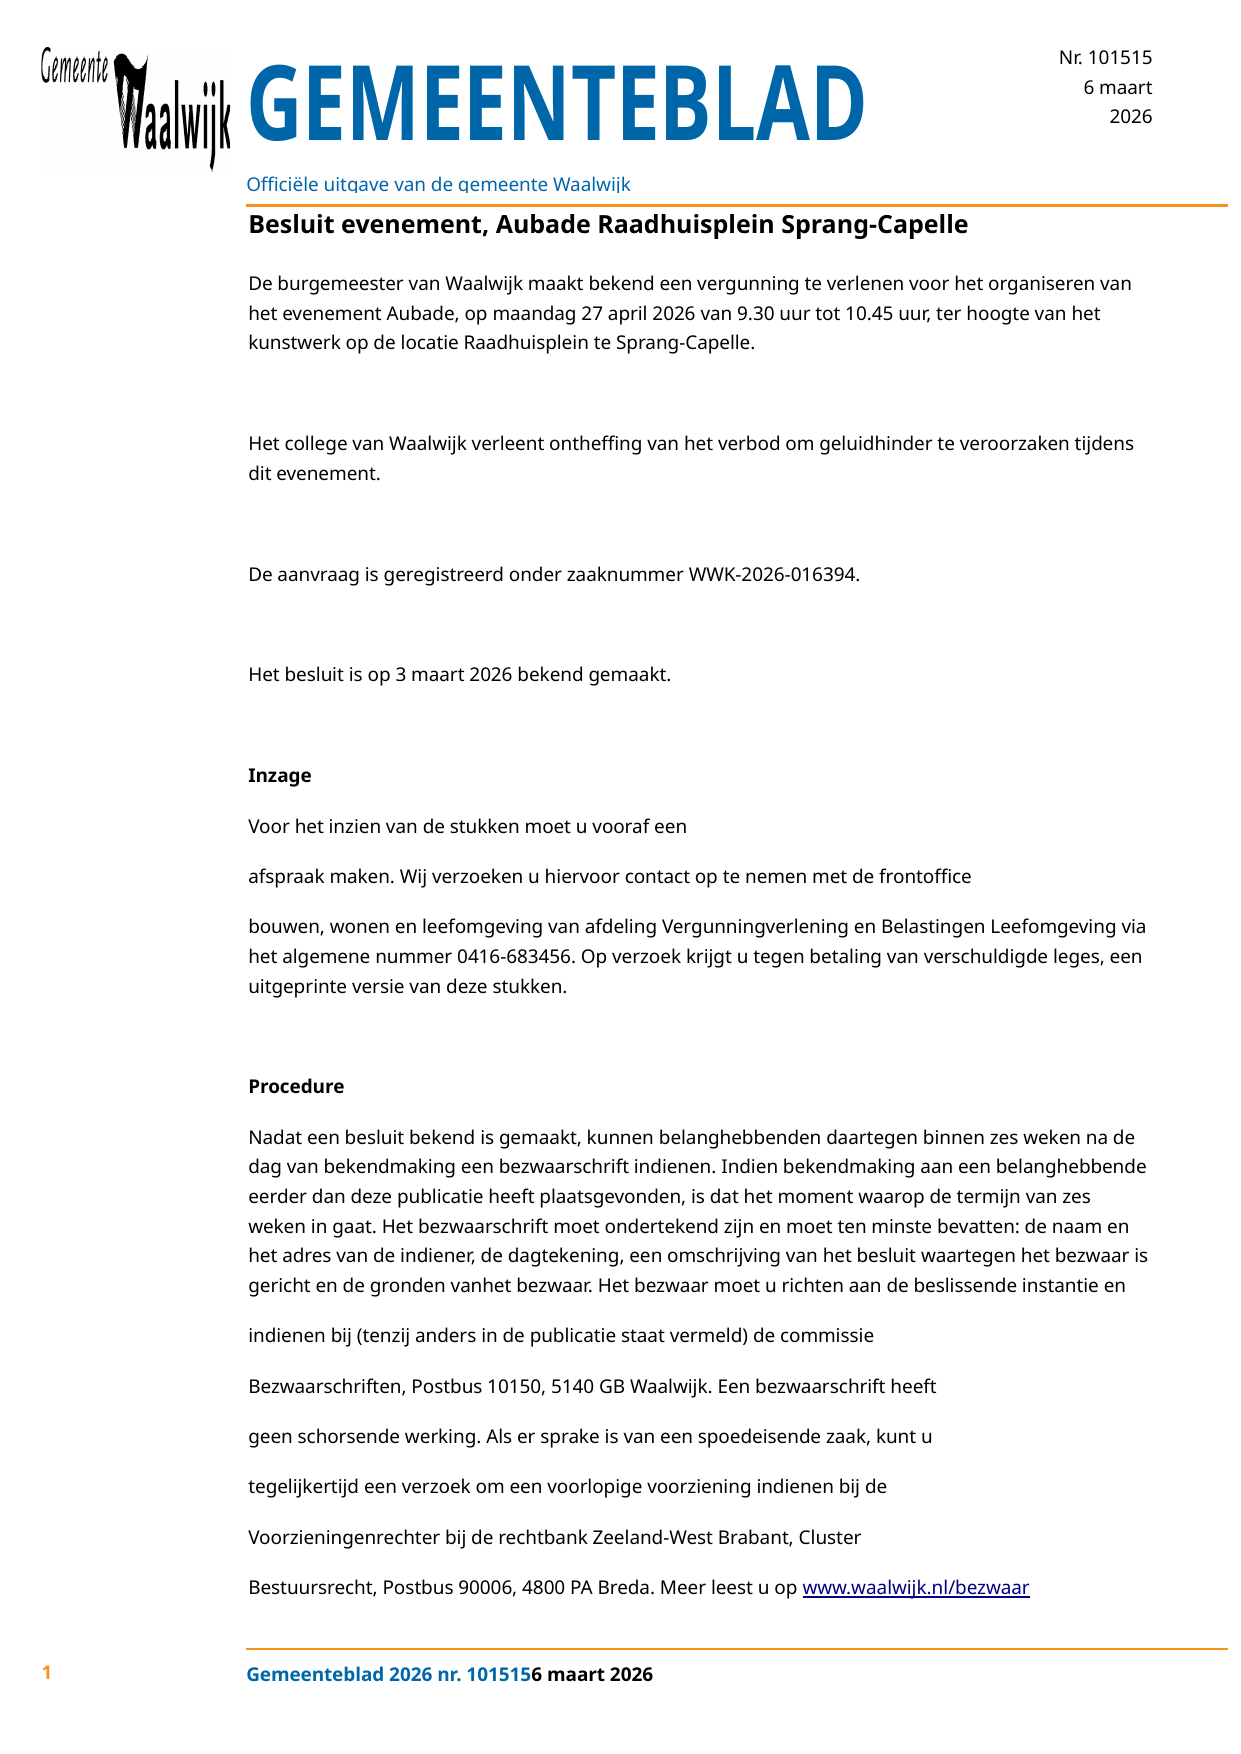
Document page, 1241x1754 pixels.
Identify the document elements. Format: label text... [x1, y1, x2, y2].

text De burgemeester van Waalwijk maakt bekend een vergunning te verlenen voor het organiseren van het evenement Aubade, op maandag 27 april 2026 van 9.30 uur tot 10.45 uur, ter hoogte van het kunstwerk op de locatie Raadhuisplein te Sprang-Capelle. [248, 270, 1152, 355]
text Bezwaarschriften, Postbus 10150, 5140 GB Waalwijk. Een bezwaarschrift heeft [248, 1373, 1152, 1398]
text afspraak maken. Wij verzoeken u hiervoor contact op te nemen met de frontoffice [248, 863, 1152, 889]
text bouwen, wonen en leefomgeving van afdeling Vergunningverlening en Belastingen Leefomgeving via het algemene nummer 0416-683456. Op verzoek krijgt u tegen betaling van verschuldigde leges, een uitgeprinte versie van deze stukken. [248, 914, 1152, 998]
text Besluit evenement, Aubade Raadhuisplein Sprang-Capelle [248, 207, 1152, 241]
text Het college van Waalwijk verleent ontheffing van het verbod om geluidhinder te veroorzaken tijdens dit evenement. [248, 430, 1152, 486]
text Voor het inzien van de stukken moet u vooraf een [248, 813, 1152, 838]
text geen schorsende werking. Als er sprake is van een spoedeisende zaak, kunt u [248, 1423, 1152, 1449]
text Het besluit is op 3 maart 2026 bekend gemaakt. [248, 662, 1152, 687]
text tegelijkertijd een verzoek om een voorlopige voorziening indienen bij de [248, 1474, 1152, 1499]
text Bestuursrecht, Postbus 90006, 4800 PA Breda. Meer leest u op www.waalwijk.nl/bezwaar [248, 1574, 1152, 1600]
text Nadat een besluit bekend is gemaakt, kunnen belanghebbenden daartegen binnen zes weken na de dag van bekendmaking een bezwaarschrift indienen. Indien bekendmaking aan een belanghebbende eerder dan deze publicatie heeft plaatsgevonden, is dat het moment waarop de termijn van zes weken in gaat. Het bezwaarschrift moet ondertekend zijn en moet ten minste bevatten: de naam en het adres van de indiener, de dagtekening, een omschrijving van het besluit waartegen het bezwaar is gericht en de gronden vanhet bezwaar. Het bezwaar moet u richten aan de beslissende instantie en [248, 1124, 1152, 1298]
text Procedure [248, 1074, 1152, 1099]
text indienen bij (tenzij anders in de publicatie staat vermeld) de commissie [248, 1322, 1152, 1348]
picture [41, 47, 231, 172]
text Inzage [248, 762, 1152, 788]
text Voorzieningenrechter bij de rechtbank Zeeland-West Brabant, Cluster [248, 1524, 1152, 1550]
text De aanvraag is geregistreerd onder zaaknummer WWK-2026-016394. [248, 561, 1152, 586]
